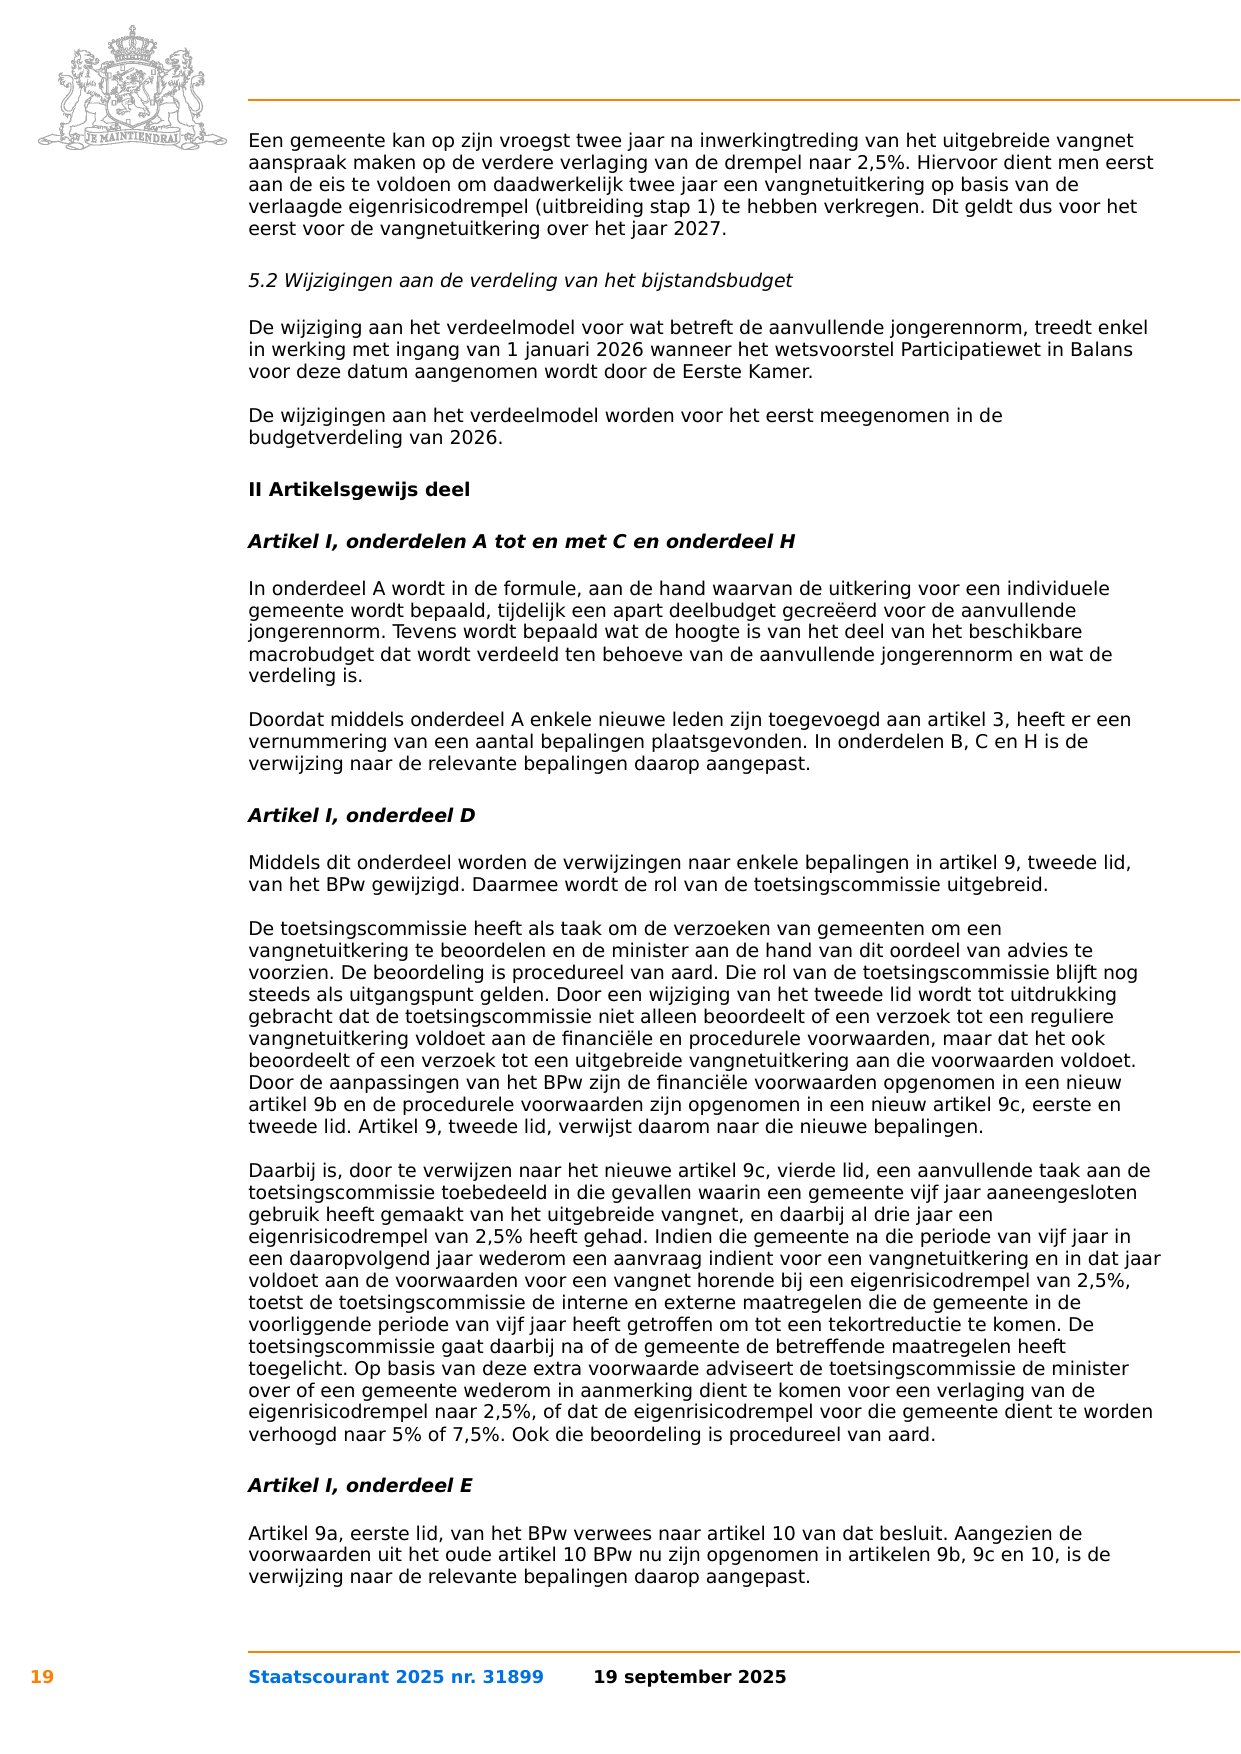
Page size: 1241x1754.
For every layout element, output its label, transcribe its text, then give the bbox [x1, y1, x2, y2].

text Een gemeente kan op zijn vroegst twee jaar na inwerkingtreding van het uitgebreide vangnet aanspraak maken op de verdere verlaging van de drempel naar 2,5%. Hiervoor dient men eerst aan de eis te voldoen om daadwerkelijk twee jaar een vangnetuitkering op basis van de verlaagde eigenrisicodrempel (uitbreiding stap 1) te hebben verkregen. Dit geldt dus voor het eerst voor de vangnetuitkering over het jaar 2027. [248, 130, 1163, 240]
text In onderdeel A wordt in de formule, aan de hand waarvan de uitkering voor een individuele gemeente wordt bepaald, tijdelijk een apart deelbudget gecreëerd voor de aanvullende jongerennorm. Tevens wordt bepaald wat de hoogte is van het deel van het beschikbare macrobudget dat wordt verdeeld ten behoeve van de aanvullende jongerennorm en wat de verdeling is. [248, 577, 1163, 687]
subtitle II Artikelsgewijs deel [248, 478, 1163, 501]
subtitle Artikel I, onderdeel E [248, 1475, 1163, 1497]
text Middels dit onderdeel worden de verwijzingen naar enkele bepalingen in artikel 9, tweede lid, van het BPw gewijzigd. Daarmee wordt de rol van de toetsingscommissie uitgebreid. [248, 852, 1163, 896]
picture [38, 25, 227, 150]
text De toetsingscommissie heeft als taak om de verzoeken van gemeenten om een vangnetuitkering te beoordelen en de minister aan de hand van dit oordeel van advies te voorzien. De beoordeling is procedureel van aard. Die rol van de toetsingscommissie blijft nog steeds als uitgangspunt gelden. Door een wijziging van het tweede lid wordt tot uitdrukking gebracht dat de toetsingscommissie niet alleen beoordeelt of een verzoek tot een reguliere vangnetuitkering voldoet aan de financiële en procedurele voorwaarden, maar dat het ook beoordeelt of een verzoek tot een uitgebreide vangnetuitkering aan die voorwaarden voldoet. Door de aanpassingen van het BPw zijn de financiële voorwaarden opgenomen in een nieuw artikel 9b en de procedurele voorwaarden zijn opgenomen in een nieuw artikel 9c, eerste en tweede lid. Artikel 9, tweede lid, verwijst daarom naar die nieuwe bepalingen. [248, 918, 1163, 1138]
subtitle 5.2 Wijzigingen aan de verdeling van het bijstandsbudget [248, 270, 1163, 292]
text De wijzigingen aan het verdeelmodel worden voor het eerst meegenomen in de budgetverdeling van 2026. [248, 404, 1163, 448]
text Doordat middels onderdeel A enkele nieuwe leden zijn toegevoegd aan artikel 3, heeft er een vernummering van een aantal bepalingen plaatsgevonden. In onderdelen B, C en H is de verwijzing naar de relevante bepalingen daarop aangepast. [248, 709, 1163, 775]
text De wijziging aan het verdeelmodel voor wat betreft de aanvullende jongerennorm, treedt enkel in werking met ingang van 1 januari 2026 wanneer het wetsvoorstel Participatiewet in Balans voor deze datum aangenomen wordt door de Eerste Kamer. [248, 317, 1163, 383]
subtitle Artikel I, onderdeel D [248, 805, 1163, 827]
subtitle Artikel I, onderdelen A tot en met C en onderdeel H [248, 531, 1163, 552]
text Daarbij is, door te verwijzen naar het nieuwe artikel 9c, vierde lid, een aanvullende taak aan de toetsingscommissie toebedeeld in die gevallen waarin een gemeente vijf jaar aaneengesloten gebruik heeft gemaakt van het uitgebreide vangnet, en daarbij al drie jaar een eigenrisicodrempel van 2,5% heeft gehad. Indien die gemeente na die periode van vijf jaar in een daaropvolgend jaar wederom een aanvraag indient voor een vangnetuitkering en in dat jaar voldoet aan de voorwaarden voor een vangnet horende bij een eigenrisicodrempel van 2,5%, toetst de toetsingscommissie de interne en externe maatregelen die de gemeente in de voorliggende periode van vijf jaar heeft getroffen om tot een tekortreductie te komen. De toetsingscommissie gaat daarbij na of de gemeente de betreffende maatregelen heeft toegelicht. Op basis van deze extra voorwaarde adviseert de toetsingscommissie de minister over of een gemeente wederom in aanmerking dient te komen voor een verlaging van de eigenrisicodrempel naar 2,5%, of dat de eigenrisicodrempel voor die gemeente dient te worden verhoogd naar 5% of 7,5%. Ook die beoordeling is procedureel van aard. [248, 1160, 1163, 1445]
text Artikel 9a, eerste lid, van het BPw verwees naar artikel 10 van dat besluit. Aangezien de voorwaarden uit het oude artikel 10 BPw nu zijn opgenomen in artikelen 9b, 9c en 10, is de verwijzing naar de relevante bepalingen daarop aangepast. [248, 1522, 1163, 1588]
